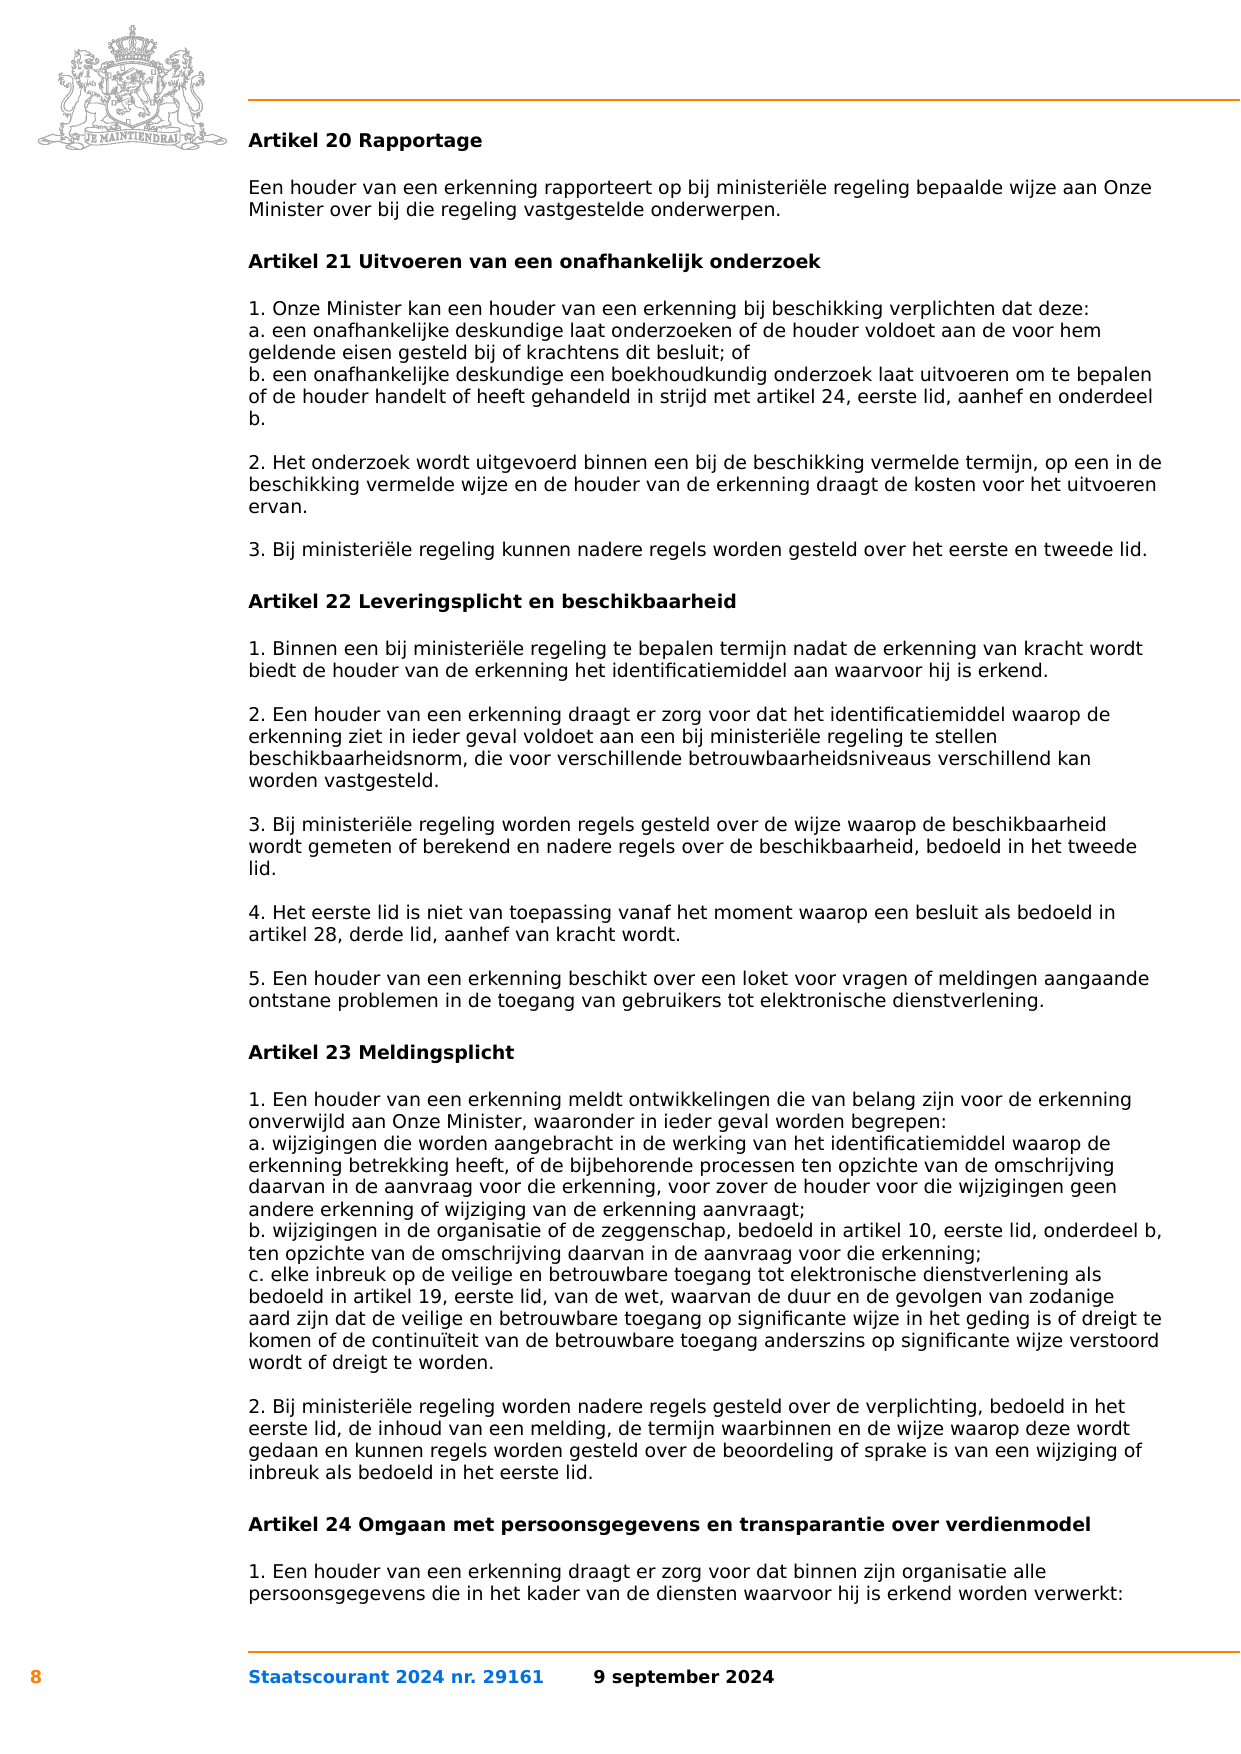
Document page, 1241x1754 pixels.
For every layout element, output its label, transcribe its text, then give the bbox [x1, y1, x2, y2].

text 4. Het eerste lid is niet van toepassing vanaf het moment waarop een besluit als bedoeld in artikel 28, derde lid, aanhef van kracht wordt. [248, 902, 1163, 946]
text b. wijzigingen in de organisatie of de zeggenschap, bedoeld in artikel 10, eerste lid, onderdeel b, ten opzichte van de omschrijving daarvan in de aanvraag voor die erkenning; [248, 1220, 1163, 1264]
subtitle Artikel 21 Uitvoeren van een onafhankelijk onderzoek [248, 251, 1163, 273]
text 1. Onze Minister kan een houder van een erkenning bij beschikking verplichten dat deze: [248, 298, 1163, 320]
text 1. Een houder van een erkenning draagt er zorg voor dat binnen zijn organisatie alle persoonsgegevens die in het kader van de diensten waarvoor hij is erkend worden verwerkt: [248, 1561, 1163, 1605]
text 2. Bij ministeriële regeling worden nadere regels gesteld over de verplichting, bedoeld in het eerste lid, de inhoud van een melding, de termijn waarbinnen en de wijze waarop deze wordt gedaan en kunnen regels worden gesteld over de beoordeling of sprake is van een wijziging of inbreuk als bedoeld in het eerste lid. [248, 1396, 1163, 1484]
subtitle Artikel 24 Omgaan met persoonsgegevens en transparantie over verdienmodel [248, 1514, 1163, 1536]
text 1. Binnen een bij ministeriële regeling te bepalen termijn nadat de erkenning van kracht wordt biedt de houder van de erkenning het identificatiemiddel aan waarvoor hij is erkend. [248, 638, 1163, 682]
text 1. Een houder van een erkenning meldt ontwikkelingen die van belang zijn voor de erkenning onverwijld aan Onze Minister, waaronder in ieder geval worden begrepen: [248, 1088, 1163, 1132]
text a. wijzigingen die worden aangebracht in de werking van het identificatiemiddel waarop de erkenning betrekking heeft, of de bijbehorende processen ten opzichte van de omschrijving daarvan in de aanvraag voor die erkenning, voor zover de houder voor die wijzigingen geen andere erkenning of wijziging van de erkenning aanvraagt; [248, 1132, 1163, 1220]
subtitle Artikel 20 Rapportage [248, 130, 1163, 152]
text 2. Het onderzoek wordt uitgevoerd binnen een bij de beschikking vermelde termijn, op een in de beschikking vermelde wijze en de houder van de erkenning draagt de kosten voor het uitvoeren ervan. [248, 452, 1163, 517]
text 3. Bij ministeriële regeling kunnen nadere regels worden gesteld over het eerste en tweede lid. [248, 539, 1163, 561]
text c. elke inbreuk op de veilige en betrouwbare toegang tot elektronische dienstverlening als bedoeld in artikel 19, eerste lid, van de wet, waarvan de duur en de gevolgen van zodanige aard zijn dat de veilige en betrouwbare toegang op significante wijze in het geding is of dreigt te komen of de continuïteit van de betrouwbare toegang anderszins op significante wijze verstoord wordt of dreigt te worden. [248, 1264, 1163, 1374]
subtitle Artikel 22 Leveringsplicht en beschikbaarheid [248, 591, 1163, 613]
text a. een onafhankelijke deskundige laat onderzoeken of de houder voldoet aan de voor hem geldende eisen gesteld bij of krachtens dit besluit; of [248, 320, 1163, 364]
subtitle Artikel 23 Meldingsplicht [248, 1042, 1163, 1063]
text 3. Bij ministeriële regeling worden regels gesteld over de wijze waarop de beschikbaarheid wordt gemeten of berekend en nadere regels over de beschikbaarheid, bedoeld in het tweede lid. [248, 814, 1163, 880]
text Een houder van een erkenning rapporteert op bij ministeriële regeling bepaalde wijze aan Onze Minister over bij die regeling vastgestelde onderwerpen. [248, 177, 1163, 221]
text b. een onafhankelijke deskundige een boekhoudkundig onderzoek laat uitvoeren om te bepalen of de houder handelt of heeft gehandeld in strijd met artikel 24, eerste lid, aanhef en onderdeel b. [248, 364, 1163, 430]
picture [38, 25, 227, 150]
text 2. Een houder van een erkenning draagt er zorg voor dat het identificatiemiddel waarop de erkenning ziet in ieder geval voldoet aan een bij ministeriële regeling te stellen beschikbaarheidsnorm, die voor verschillende betrouwbaarheidsniveaus verschillend kan worden vastgesteld. [248, 704, 1163, 792]
text 5. Een houder van een erkenning beschikt over een loket voor vragen of meldingen aangaande ontstane problemen in de toegang van gebruikers tot elektronische dienstverlening. [248, 968, 1163, 1012]
